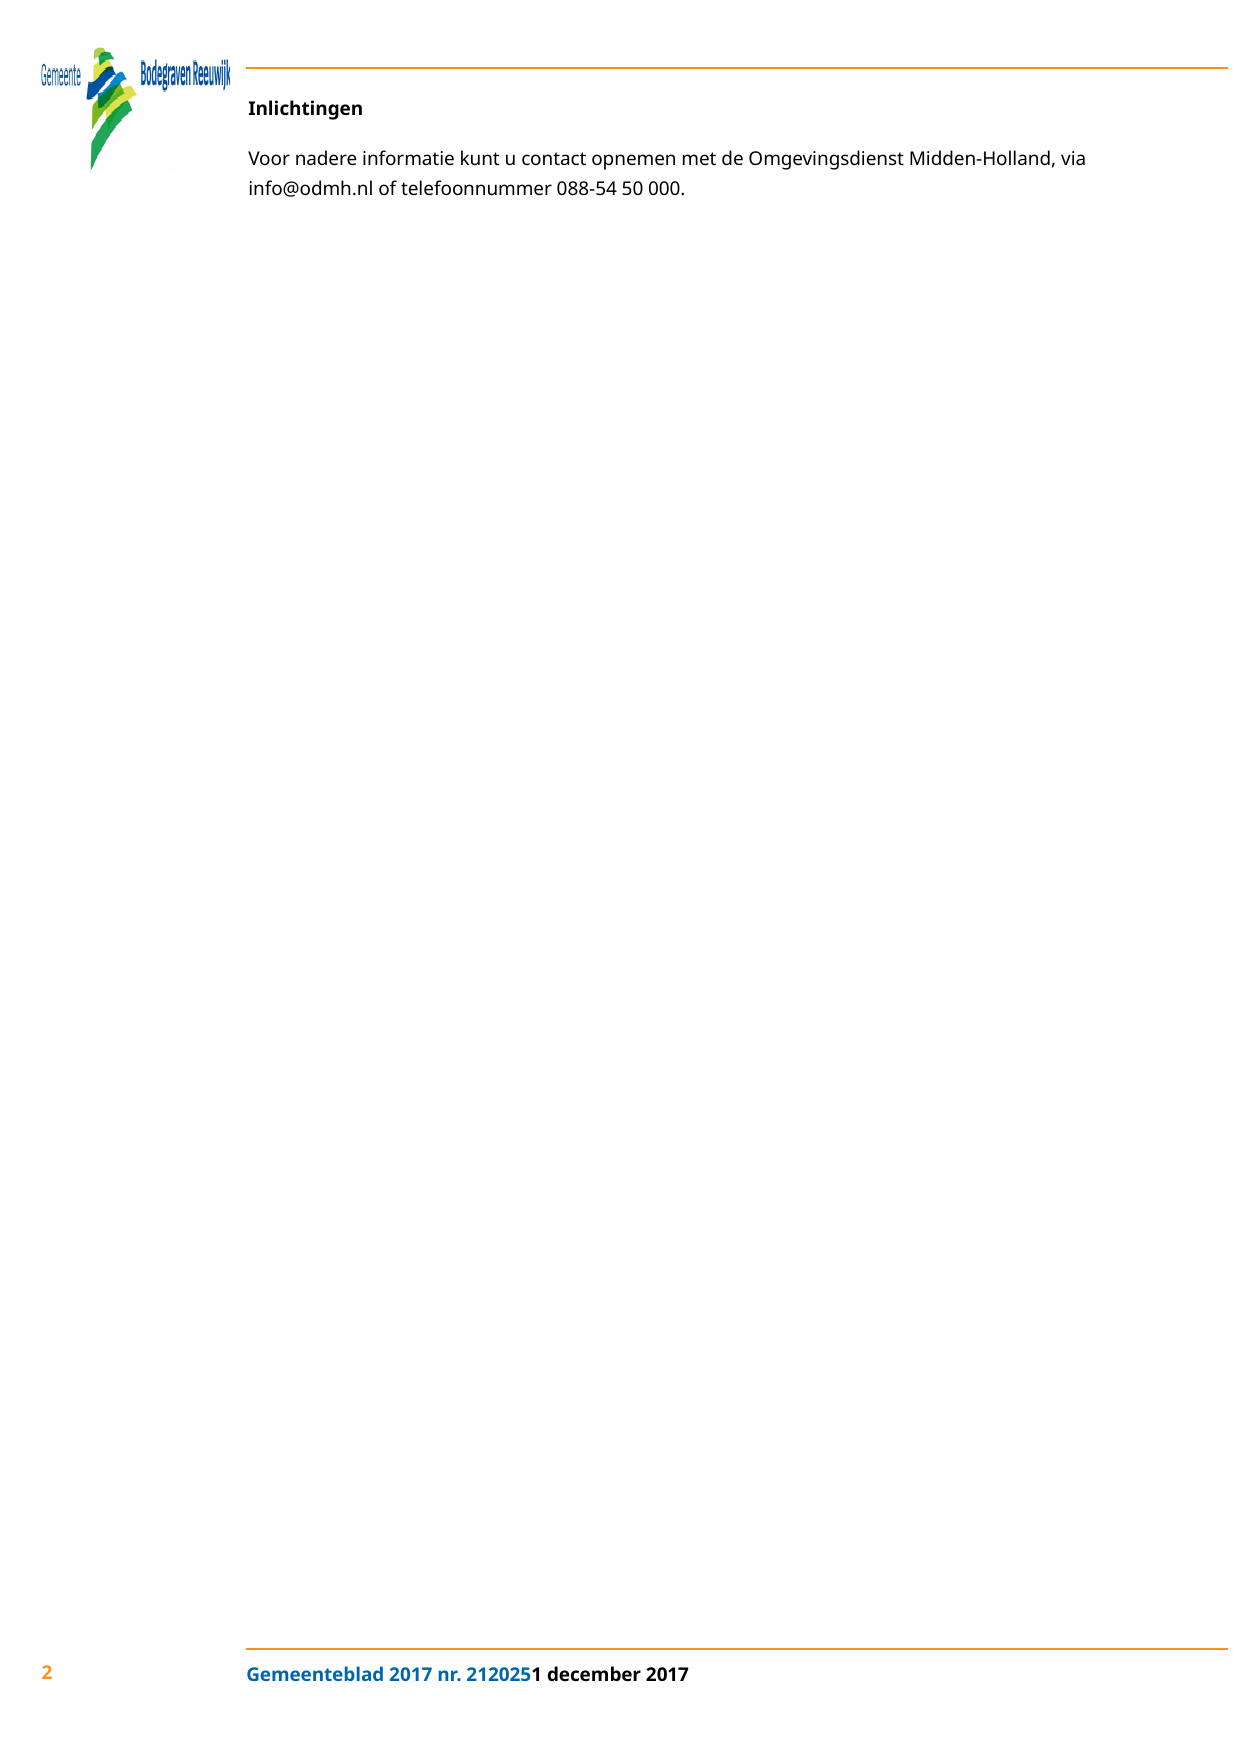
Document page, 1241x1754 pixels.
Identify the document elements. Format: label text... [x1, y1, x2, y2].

text Inlichtingen [248, 95, 1152, 121]
picture [41, 47, 231, 172]
text Voor nadere informatie kunt u contact opnemen met de Omgevingsdienst Midden-Holland, via info@odmh.nl of telefoonnummer 088-54 50 000. [248, 145, 1152, 201]
